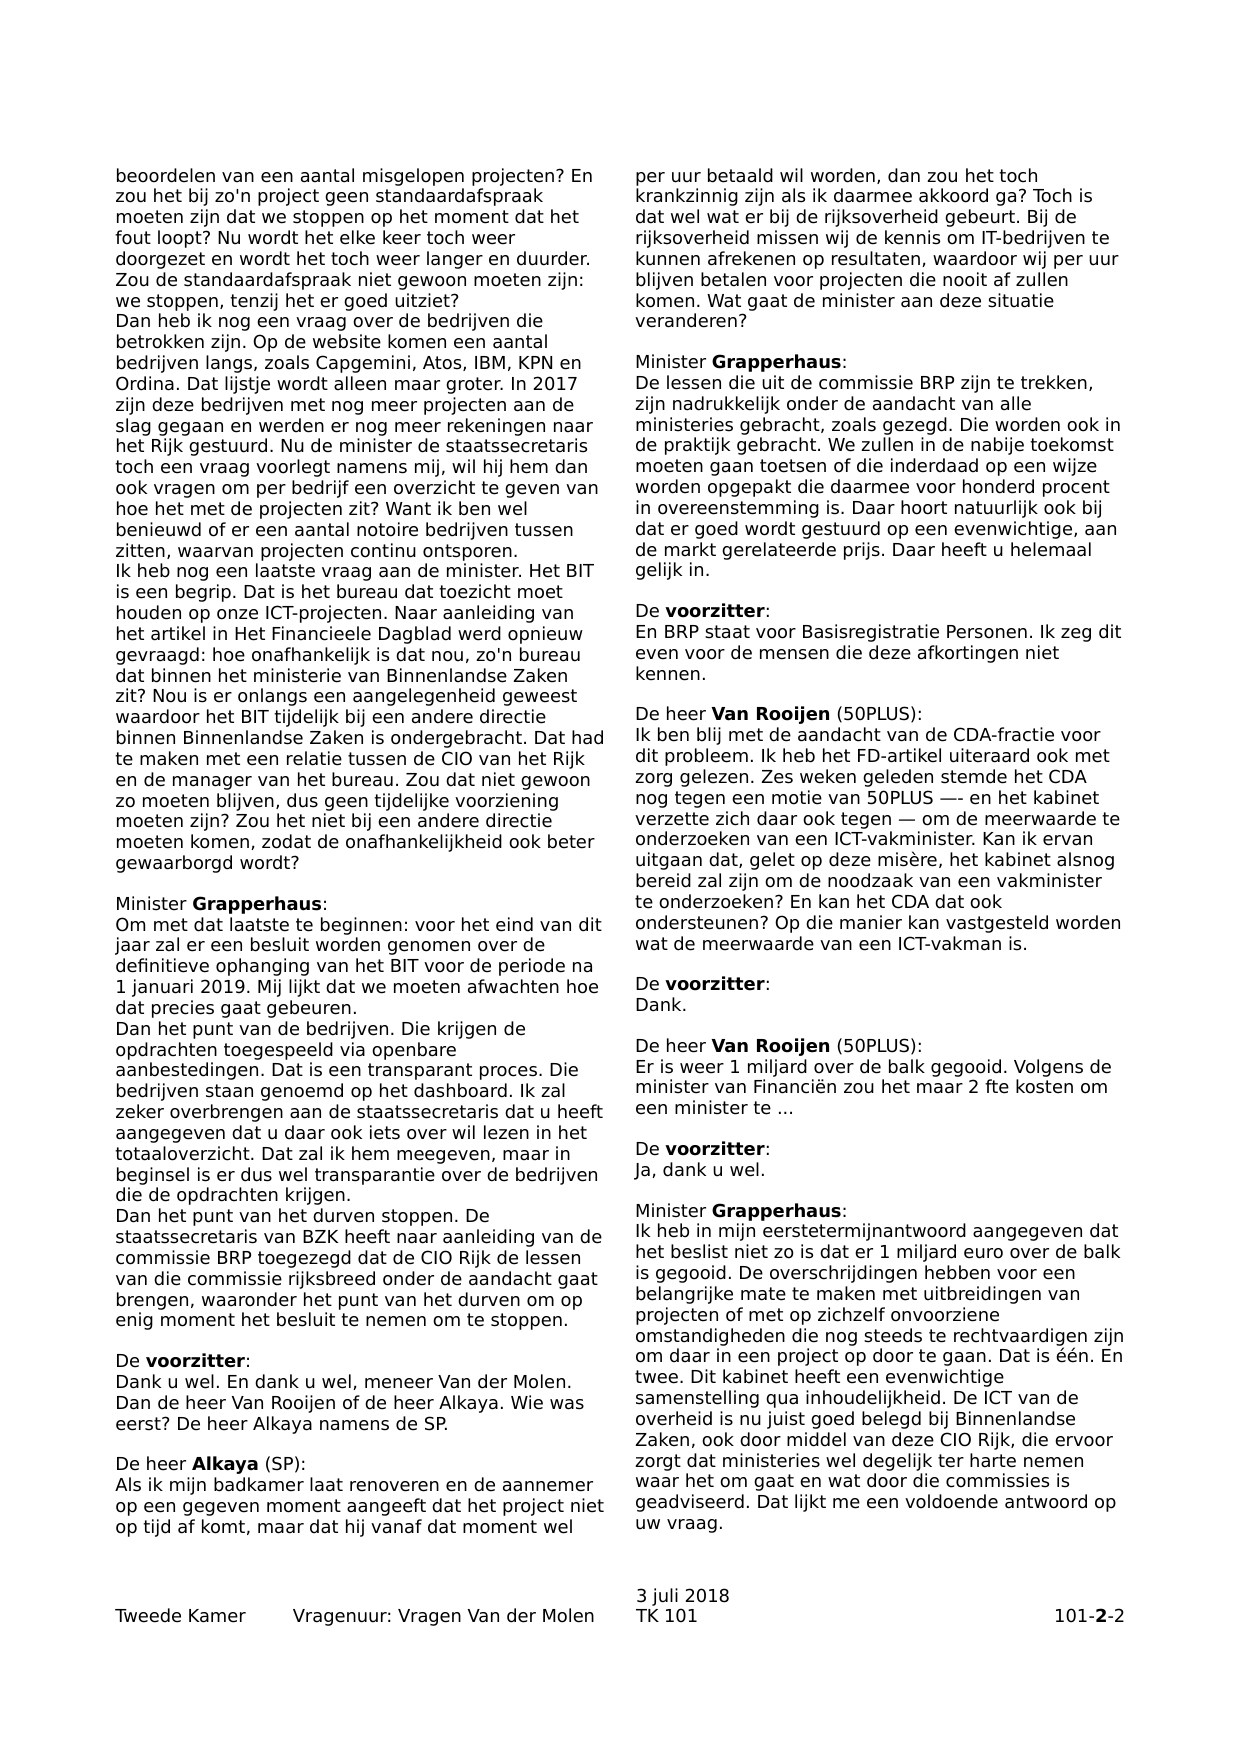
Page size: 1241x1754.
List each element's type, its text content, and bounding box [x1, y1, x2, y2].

text Minister Grapperhaus: [635, 352, 1125, 373]
text De voorzitter: [115, 1351, 605, 1372]
text En BRP staat voor Basisregistratie Personen. Ik zeg dit even voor de mensen die deze afkortingen niet kennen. [635, 622, 1125, 684]
text Dan het punt van het durven stoppen. De staatssecretaris van BZK heeft naar aanleiding van de commissie BRP toegezegd dat de CIO Rijk de lessen van die commissie rijksbreed onder de aandacht gaat brengen, waaronder het punt van het durven om op enig moment het besluit te nemen om te stoppen. [115, 1206, 605, 1331]
text Ik heb nog een laatste vraag aan de minister. Het BIT is een begrip. Dat is het bureau dat toezicht moet houden op onze ICT-projecten. Naar aanleiding van het artikel in Het Financieele Dagblad werd opnieuw gevraagd: hoe onafhankelijk is dat nou, zo'n bureau dat binnen het ministerie van Binnenlandse Zaken zit? Nou is er onlangs een aangelegenheid geweest waardoor het BIT tijdelijk bij een andere directie binnen Binnenlandse Zaken is ondergebracht. Dat had te maken met een relatie tussen de CIO van het Rijk en de manager van het bureau. Zou dat niet gewoon zo moeten blijven, dus geen tijdelijke voorziening moeten zijn? Zou het niet bij een andere directie moeten komen, zodat de onafhankelijkheid ook beter gewaarborgd wordt? [115, 561, 605, 874]
text Ja, dank u wel. [635, 1160, 1125, 1181]
text Ik ben blij met de aandacht van de CDA-fractie voor dit probleem. Ik heb het FD-artikel uiteraard ook met zorg gelezen. Zes weken geleden stemde het CDA nog tegen een motie van 50PLUS —- en het kabinet verzette zich daar ook tegen — om de meerwaarde te onderzoeken van een ICT-vakminister. Kan ik ervan uitgaan dat, gelet op deze misère, het kabinet alsnog bereid zal zijn om de noodzaak van een vakminister te onderzoeken? En kan het CDA dat ook ondersteunen? Op die manier kan vastgesteld worden wat de meerwaarde van een ICT-vakman is. [635, 725, 1125, 954]
text beoordelen van een aantal misgelopen projecten? En zou het bij zo'n project geen standaardafspraak moeten zijn dat we stoppen op het moment dat het fout loopt? Nu wordt het elke keer toch weer doorgezet en wordt het toch weer langer en duurder. Zou de standaardafspraak niet gewoon moeten zijn: we stoppen, tenzij het er goed uitziet? [115, 165, 605, 311]
text De voorzitter: [635, 1139, 1125, 1160]
text De voorzitter: [635, 974, 1125, 995]
text Er is weer 1 miljard over de balk gegooid. Volgens de minister van Financiën zou het maar 2 fte kosten om een minister te ... [635, 1056, 1125, 1119]
text De heer Van Rooijen (50PLUS): [635, 1036, 1125, 1056]
text Dan de heer Van Rooijen of de heer Alkaya. Wie was eerst? De heer Alkaya namens de SP. [115, 1393, 605, 1434]
text per uur betaald wil worden, dan zou het toch krankzinnig zijn als ik daarmee akkoord ga? Toch is dat wel wat er bij de rijksoverheid gebeurt. Bij de rijksoverheid missen wij de kennis om IT-bedrijven te kunnen afrekenen op resultaten, waardoor wij per uur blijven betalen voor projecten die nooit af zullen komen. Wat gaat de minister aan deze situatie veranderen? [635, 165, 1125, 332]
text Dank. [635, 995, 1125, 1016]
text Dan het punt van de bedrijven. Die krijgen de opdrachten toegespeeld via openbare aanbestedingen. Dat is een transparant proces. Die bedrijven staan genoemd op het dashboard. Ik zal zeker overbrengen aan de staatssecretaris dat u heeft aangegeven dat u daar ook iets over wil lezen in het totaaloverzicht. Dat zal ik hem meegeven, maar in beginsel is er dus wel transparantie over de bedrijven die de opdrachten krijgen. [115, 1018, 605, 1206]
text Om met dat laatste te beginnen: voor het eind van dit jaar zal er een besluit worden genomen over de definitieve ophanging van het BIT voor de periode na 1 januari 2019. Mij lijkt dat we moeten afwachten hoe dat precies gaat gebeuren. [115, 914, 605, 1018]
text Ik heb in mijn eerstetermijnantwoord aangegeven dat het beslist niet zo is dat er 1 miljard euro over de balk is gegooid. De overschrijdingen hebben voor een belangrijke mate te maken met uitbreidingen van projecten of met op zichzelf onvoorziene omstandigheden die nog steeds te rechtvaardigen zijn om daar in een project op door te gaan. Dat is één. En twee. Dit kabinet heeft een evenwichtige samenstelling qua inhoudelijkheid. De ICT van de overheid is nu juist goed belegd bij Binnenlandse Zaken, ook door middel van deze CIO Rijk, die ervoor zorgt dat ministeries wel degelijk ter harte nemen waar het om gaat en wat door die commissies is geadviseerd. Dat lijkt me een voldoende antwoord op uw vraag. [635, 1221, 1125, 1534]
text Als ik mijn badkamer laat renoveren en de aannemer op een gegeven moment aangeeft dat het project niet op tijd af komt, maar dat hij vanaf dat moment wel [115, 1475, 605, 1537]
text Minister Grapperhaus: [635, 1201, 1125, 1221]
text De heer Alkaya (SP): [115, 1454, 605, 1475]
text Dan heb ik nog een vraag over de bedrijven die betrokken zijn. Op de website komen een aantal bedrijven langs, zoals Capgemini, Atos, IBM, KPN en Ordina. Dat lijstje wordt alleen maar groter. In 2017 zijn deze bedrijven met nog meer projecten aan de slag gegaan en werden er nog meer rekeningen naar het Rijk gestuurd. Nu de minister de staatssecretaris toch een vraag voorlegt namens mij, wil hij hem dan ook vragen om per bedrijf een overzicht te geven van hoe het met de projecten zit? Want ik ben wel benieuwd of er een aantal notoire bedrijven tussen zitten, waarvan projecten continu ontsporen. [115, 311, 605, 561]
text De voorzitter: [635, 601, 1125, 622]
text De heer Van Rooijen (50PLUS): [635, 704, 1125, 725]
text De lessen die uit de commissie BRP zijn te trekken, zijn nadrukkelijk onder de aandacht van alle ministeries gebracht, zoals gezegd. Die worden ook in de praktijk gebracht. We zullen in de nabije toekomst moeten gaan toetsen of die inderdaad op een wijze worden opgepakt die daarmee voor honderd procent in overeenstemming is. Daar hoort natuurlijk ook bij dat er goed wordt gestuurd op een evenwichtige, aan de markt gerelateerde prijs. Daar heeft u helemaal gelijk in. [635, 373, 1125, 581]
text Dank u wel. En dank u wel, meneer Van der Molen. [115, 1372, 605, 1393]
text Minister Grapperhaus: [115, 894, 605, 914]
